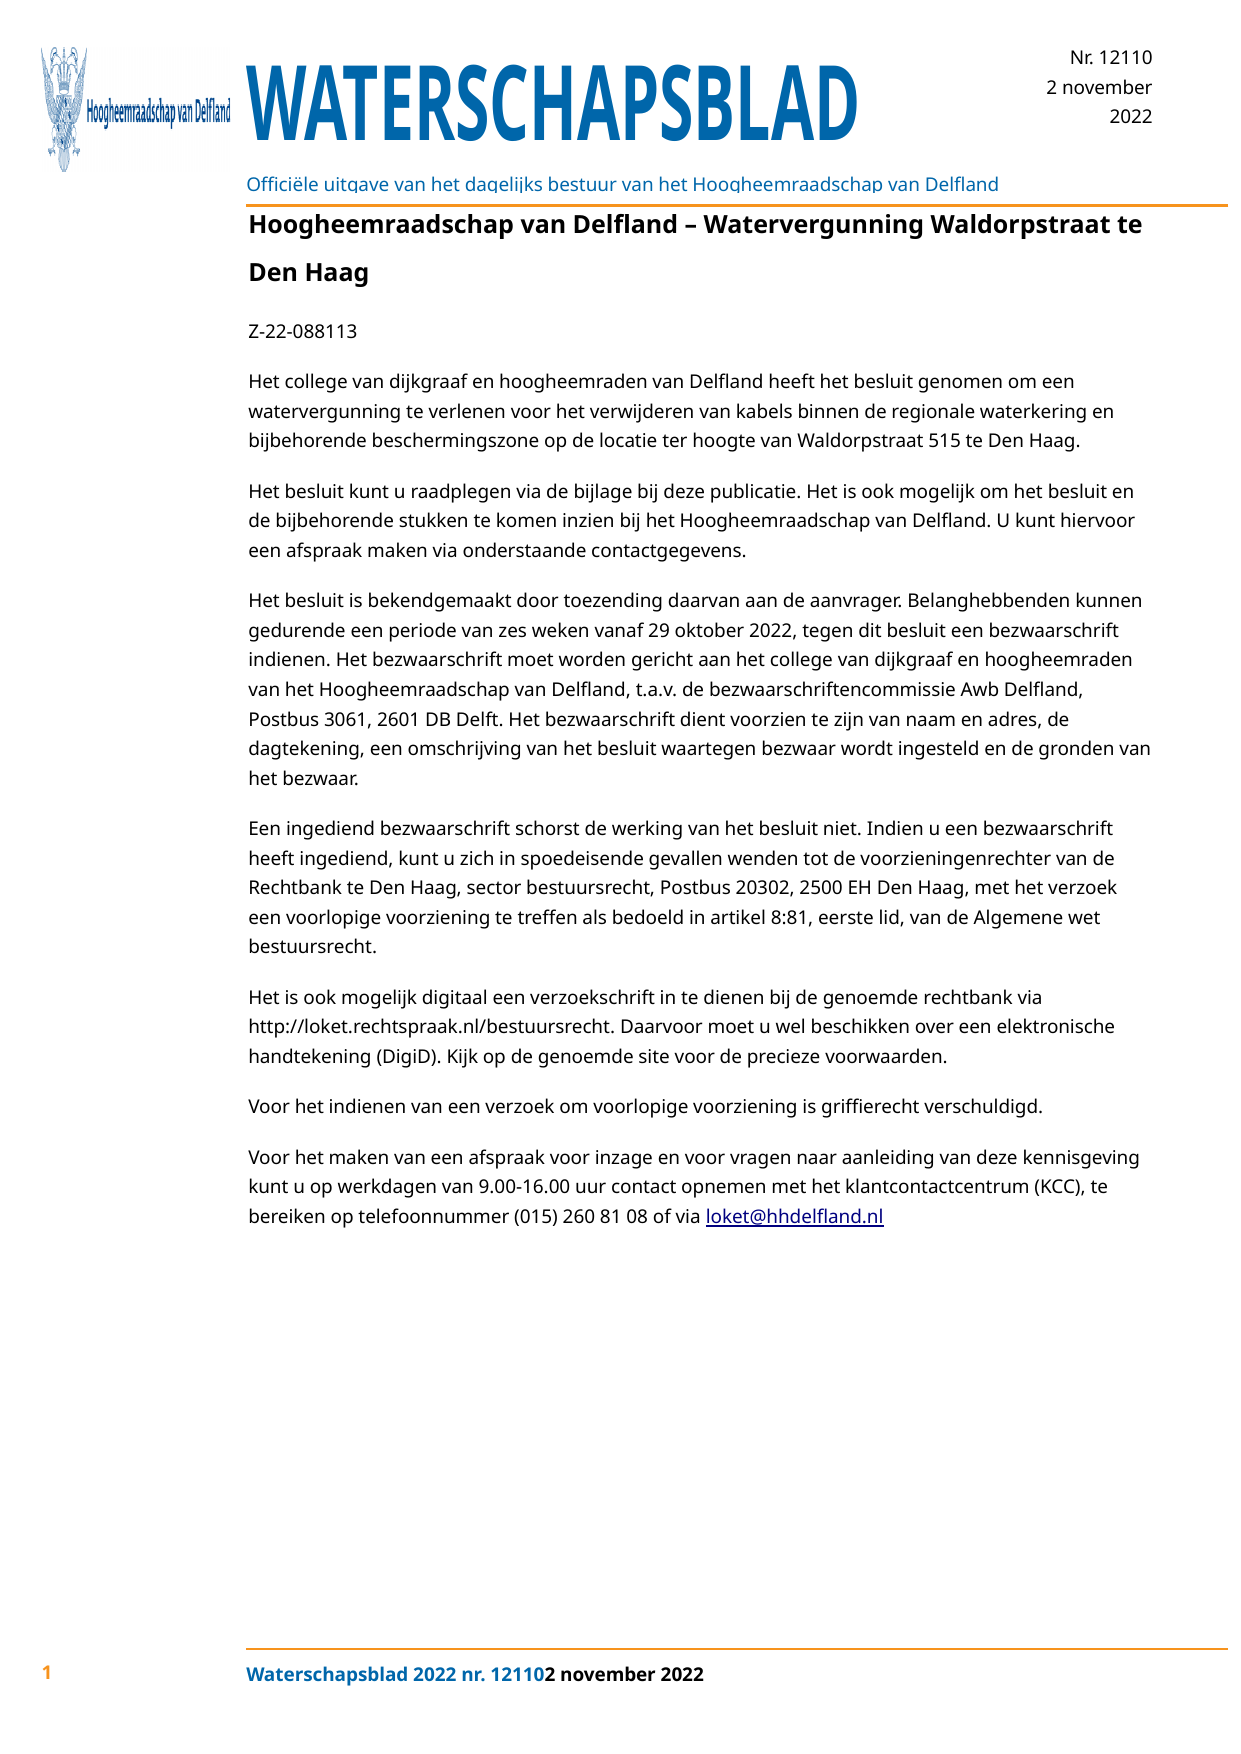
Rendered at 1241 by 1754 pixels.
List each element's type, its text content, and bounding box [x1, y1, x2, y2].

text Voor het maken van een afspraak voor inzage en voor vragen naar aanleiding van deze kennisgeving kunt u op werkdagen van 9.00-16.00 uur contact opnemen met het klantcontactcentrum (KCC), te bereiken op telefoonnummer (015) 260 81 08 of via loket@hhdelfland.nl [248, 1144, 1152, 1229]
picture [41, 47, 231, 172]
text Hoogheemraadschap van Delfland – Watervergunning Waldorpstraat te Den Haag [248, 207, 1152, 288]
text Het besluit kunt u raadplegen via de bijlage bij deze publicatie. Het is ook mogelijk om het besluit en de bijbehorende stukken te komen inzien bij het Hoogheemraadschap van Delfland. U kunt hiervoor een afspraak maken via onderstaande contactgegevens. [248, 478, 1152, 563]
text Het is ook mogelijk digitaal een verzoekschrift in te dienen bij de genoemde rechtbank via http://loket.rechtspraak.nl/bestuursrecht. Daarvoor moet u wel beschikken over een elektronische handtekening (DigiD). Kijk op de genoemde site voor de precieze voorwaarden. [248, 984, 1152, 1069]
text Z-22-088113 [248, 318, 1152, 344]
text Het college van dijkgraaf en hoogheemraden van Delfland heeft het besluit genomen om een watervergunning te verlenen voor het verwijderen van kabels binnen de regionale waterkering en bijbehorende beschermingszone op de locatie ter hoogte van Waldorpstraat 515 te Den Haag. [248, 368, 1152, 453]
text Het besluit is bekendgemaakt door toezending daarvan aan de aanvrager. Belanghebbenden kunnen gedurende een periode van zes weken vanaf 29 oktober 2022, tegen dit besluit een bezwaarschrift indienen. Het bezwaarschrift moet worden gericht aan het college van dijkgraaf en hoogheemraden van het Hoogheemraadschap van Delfland, t.a.v. de bezwaarschriftencommissie Awb Delfland, Postbus 3061, 2601 DB Delft. Het bezwaarschrift dient voorzien te zijn van naam en adres, de dagtekening, een omschrijving van het besluit waartegen bezwaar wordt ingesteld en de gronden van het bezwaar. [248, 587, 1152, 791]
text Een ingediend bezwaarschrift schorst de werking van het besluit niet. Indien u een bezwaarschrift heeft ingediend, kunt u zich in spoedeisende gevallen wenden tot de voorzieningenrechter van de Rechtbank te Den Haag, sector bestuursrecht, Postbus 20302, 2500 EH Den Haag, met het verzoek een voorlopige voorziening te treffen als bedoeld in artikel 8:81, eerste lid, van de Algemene wet bestuursrecht. [248, 815, 1152, 959]
text Voor het indienen van een verzoek om voorlopige voorziening is griffierecht verschuldigd. [248, 1094, 1152, 1119]
